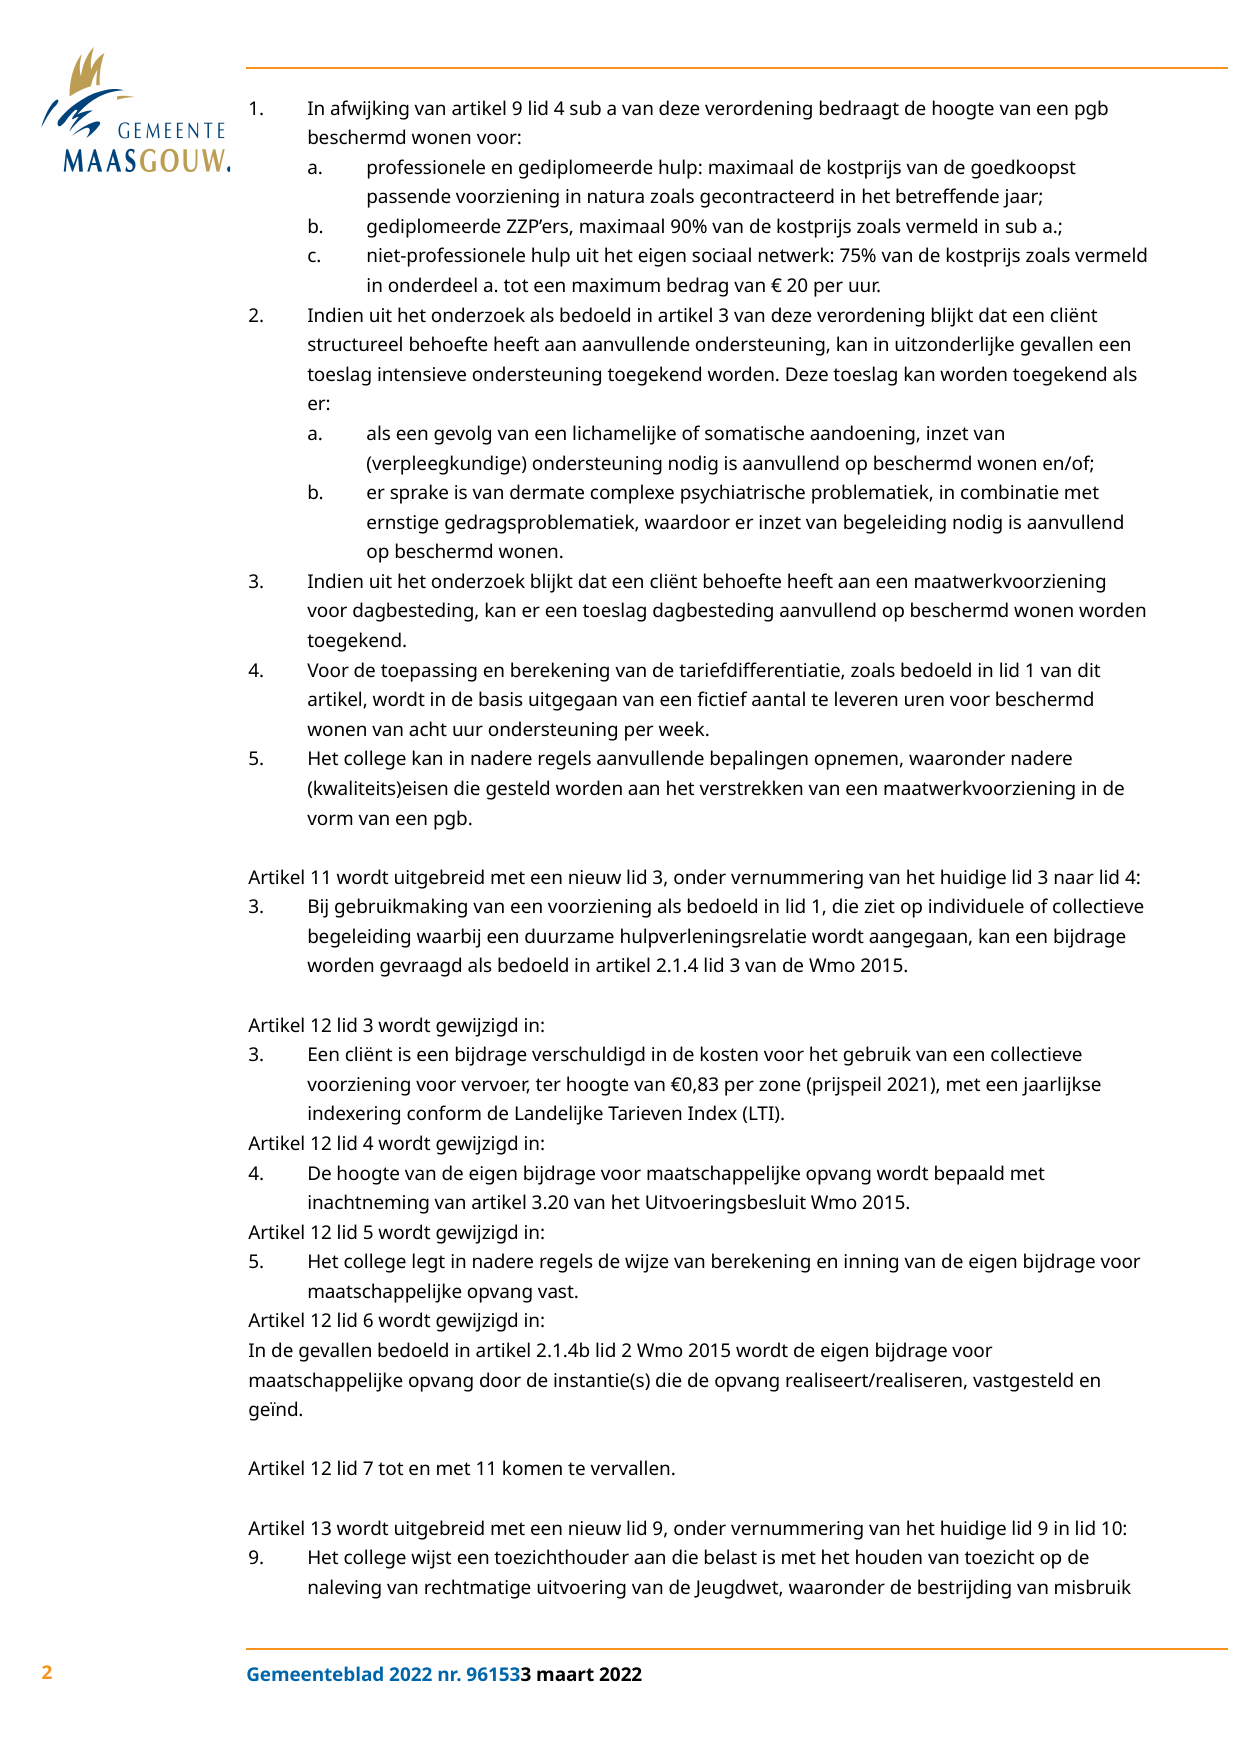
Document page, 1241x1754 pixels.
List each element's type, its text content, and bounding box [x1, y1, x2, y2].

text Artikel 13 wordt uitgebreid met een nieuw lid 9, onder vernummering van het huidige lid 9 in lid 10: [248, 1515, 1152, 1541]
list Bij gebruikmaking van een voorziening als bedoeld in lid 1, die ziet op individuele of collectieve begeleiding waarbij een duurzame hulpverleningsrelatie wordt aangegaan, kan een bijdrage worden gevraagd als bedoeld in artikel 2.1.4 lid 3 van de Wmo 2015. [248, 893, 1152, 978]
text Artikel 11 wordt uitgebreid met een nieuw lid 3, onder vernummering van het huidige lid 3 naar lid 4: [248, 864, 1152, 890]
list gediplomeerde ZZP’ers, maximaal 90% van de kostprijs zoals vermeld in sub a.; [307, 213, 1152, 239]
list Een cliënt is een bijdrage verschuldigd in de kosten voor het gebruik van een collectieve voorziening voor vervoer, ter hoogte van €0,83 per zone (prijspeil 2021), met een jaarlijkse indexering conform de Landelijke Tarieven Index (LTI). [248, 1041, 1152, 1126]
list De hoogte van de eigen bijdrage voor maatschappelijke opvang wordt bepaald met inachtneming van artikel 3.20 van het Uitvoeringsbesluit Wmo 2015. [248, 1160, 1152, 1215]
list Voor de toepassing en berekening van de tariefdifferentiatie, zoals bedoeld in lid 1 van dit artikel, wordt in de basis uitgegaan van een fictief aantal te leveren uren voor beschermd wonen van acht uur ondersteuning per week. [248, 657, 1152, 742]
list Indien uit het onderzoek als bedoeld in artikel 3 van deze verordening blijkt dat een cliënt structureel behoefte heeft aan aanvullende ondersteuning, kan in uitzonderlijke gevallen een toeslag intensieve ondersteuning toegekend worden. Deze toeslag kan worden toegekend als er: [248, 302, 1152, 416]
list professionele en gediplomeerde hulp: maximaal de kostprijs van de goedkoopst passende voorziening in natura zoals gecontracteerd in het betreffende jaar; [307, 154, 1152, 209]
picture [41, 47, 231, 172]
list Het college wijst een toezichthouder aan die belast is met het houden van toezicht op de naleving van rechtmatige uitvoering van de Jeugdwet, waaronder de bestrijding van misbruik [248, 1544, 1152, 1600]
list Het college kan in nadere regels aanvullende bepalingen opnemen, waaronder nadere (kwaliteits)eisen die gesteld worden aan het verstrekken van een maatwerkvoorziening in de vorm van een pgb. [248, 746, 1152, 831]
list Het college legt in nadere regels de wijze van berekening en inning van de eigen bijdrage voor maatschappelijke opvang vast. [248, 1248, 1152, 1304]
list In afwijking van artikel 9 lid 4 sub a van deze verordening bedraagt de hoogte van een pgb beschermd wonen voor: [248, 95, 1152, 150]
text Artikel 12 lid 6 wordt gewijzigd in: [248, 1308, 1152, 1333]
text Artikel 12 lid 5 wordt gewijzigd in: [248, 1219, 1152, 1245]
text In de gevallen bedoeld in artikel 2.1.4b lid 2 Wmo 2015 wordt de eigen bijdrage voor maatschappelijke opvang door de instantie(s) die de opvang realiseert/realiseren, vastgesteld en geïnd. [248, 1337, 1152, 1422]
list als een gevolg van een lichamelijke of somatische aandoening, inzet van (verpleegkundige) ondersteuning nodig is aanvullend op beschermd wonen en/of; [307, 420, 1152, 476]
list Indien uit het onderzoek blijkt dat een cliënt behoefte heeft aan een maatwerkvoorziening voor dagbesteding, kan er een toeslag dagbesteding aanvullend op beschermd wonen worden toegekend. [248, 568, 1152, 653]
text Artikel 12 lid 4 wordt gewijzigd in: [248, 1130, 1152, 1156]
text Artikel 12 lid 7 tot en met 11 komen te vervallen. [248, 1456, 1152, 1481]
list er sprake is van dermate complexe psychiatrische problematiek, in combinatie met ernstige gedragsproblematiek, waardoor er inzet van begeleiding nodig is aanvullend op beschermd wonen. [307, 479, 1152, 564]
text Artikel 12 lid 3 wordt gewijzigd in: [248, 1012, 1152, 1038]
list niet-professionele hulp uit het eigen sociaal netwerk: 75% van de kostprijs zoals vermeld in onderdeel a. tot een maximum bedrag van € 20 per uur. [307, 243, 1152, 298]
